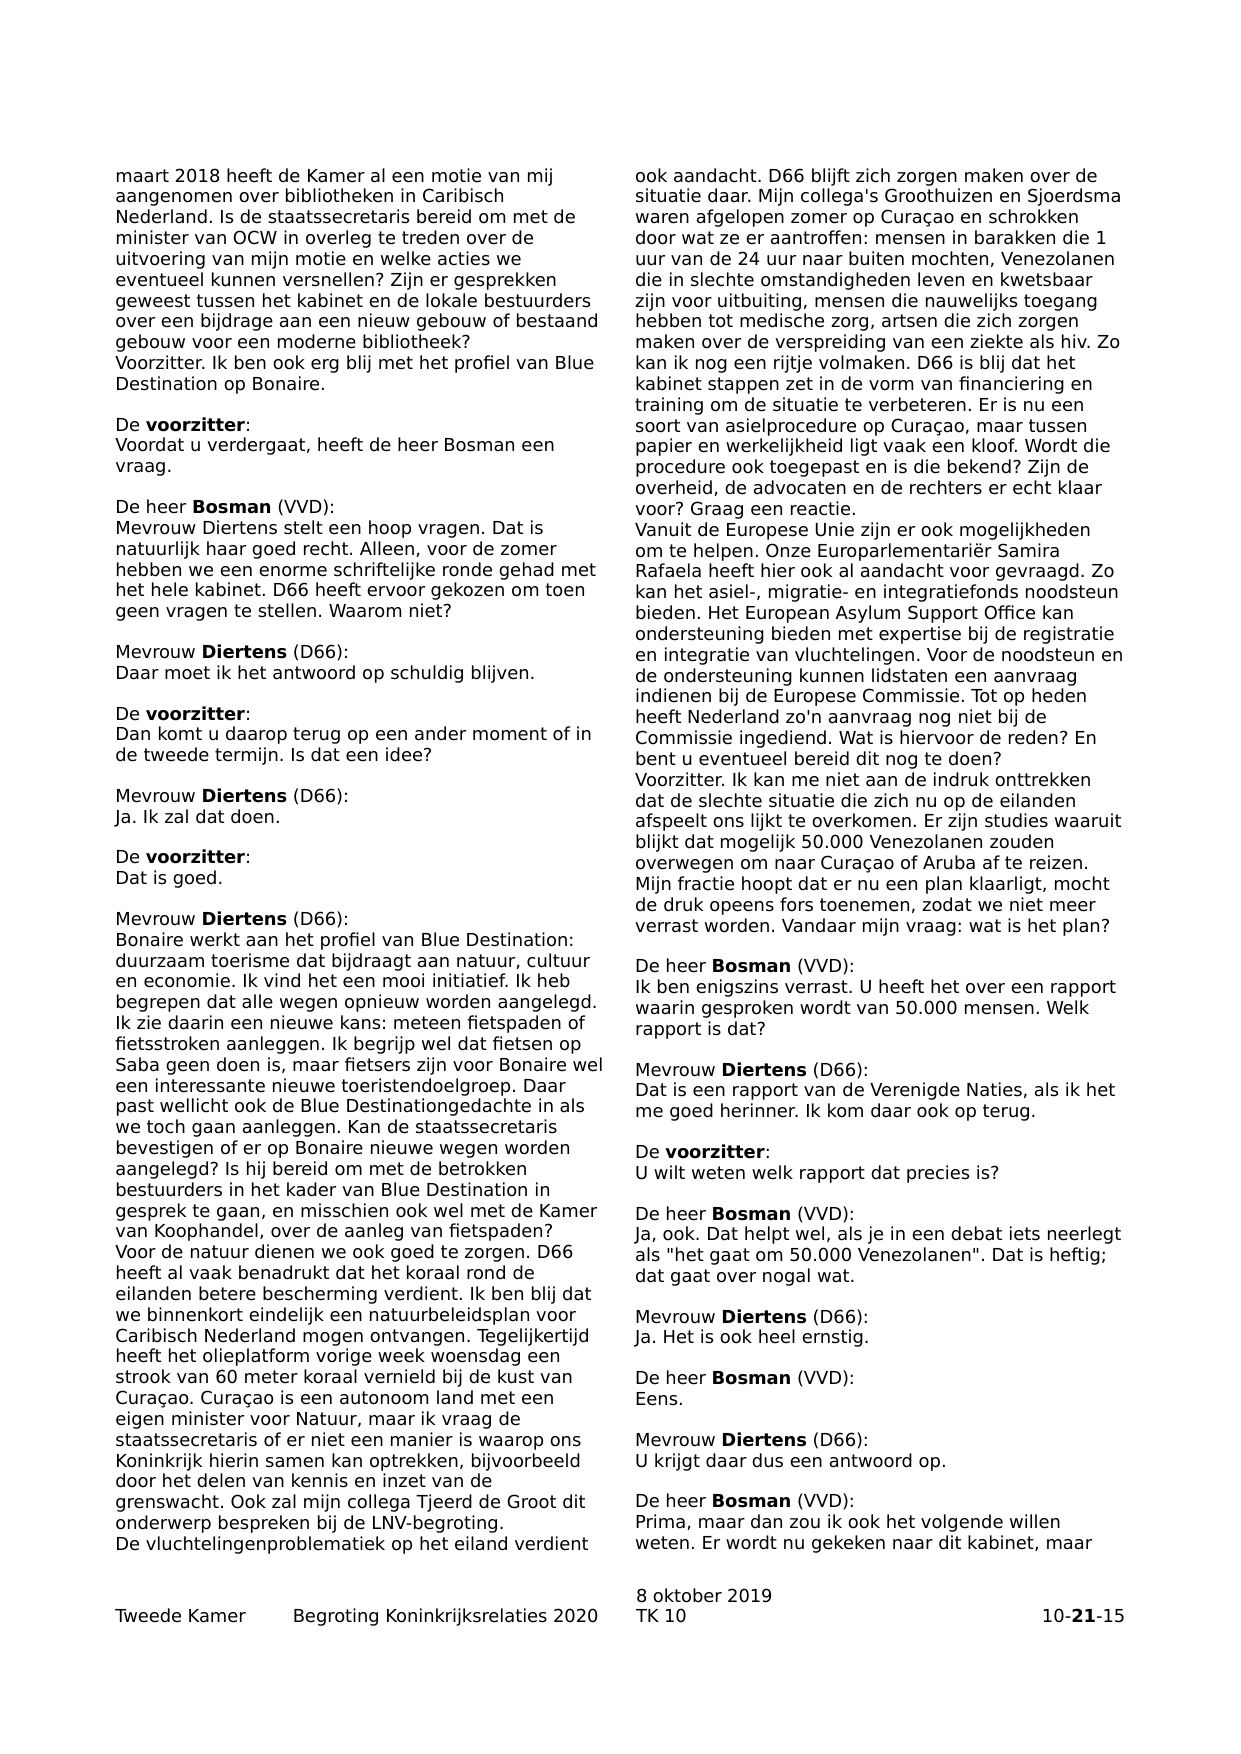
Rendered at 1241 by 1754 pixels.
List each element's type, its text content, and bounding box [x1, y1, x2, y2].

text De heer Bosman (VVD): [635, 956, 1125, 977]
text U krijgt daar dus een antwoord op. [635, 1450, 1125, 1471]
text De heer Bosman (VVD): [115, 497, 605, 518]
text Dan komt u daarop terug op een ander moment of in de tweede termijn. Is dat een idee? [115, 724, 605, 766]
text Mevrouw Diertens (D66): [115, 786, 605, 806]
text Eens. [635, 1389, 1125, 1410]
text Dat is goed. [115, 868, 605, 889]
text Ja. Het is ook heel ernstig. [635, 1327, 1125, 1348]
text Mevrouw Diertens stelt een hoop vragen. Dat is natuurlijk haar goed recht. Alleen, voor de zomer hebben we een enorme schriftelijke ronde gehad met het hele kabinet. D66 heeft ervoor gekozen om toen geen vragen te stellen. Waarom niet? [115, 518, 605, 622]
text ook aandacht. D66 blijft zich zorgen maken over de situatie daar. Mijn collega's Groothuizen en Sjoerdsma waren afgelopen zomer op Curaçao en schrokken door wat ze er aantroffen: mensen in barakken die 1 uur van de 24 uur naar buiten mochten, Venezolanen die in slechte omstandigheden leven en kwetsbaar zijn voor uitbuiting, mensen die nauwelijks toegang hebben tot medische zorg, artsen die zich zorgen maken over de verspreiding van een ziekte als hiv. Zo kan ik nog een rijtje volmaken. D66 is blij dat het kabinet stappen zet in de vorm van financiering en training om de situatie te verbeteren. Er is nu een soort van asielprocedure op Curaçao, maar tussen papier en werkelijkheid ligt vaak een kloof. Wordt die procedure ook toegepast en is die bekend? Zijn de overheid, de advocaten en de rechters er echt klaar voor? Graag een reactie. [635, 165, 1125, 519]
text De voorzitter: [115, 703, 605, 724]
text Mevrouw Diertens (D66): [635, 1059, 1125, 1080]
text Daar moet ik het antwoord op schuldig blijven. [115, 662, 605, 683]
text Vanuit de Europese Unie zijn er ook mogelijkheden om te helpen. Onze Europarlementariër Samira Rafaela heeft hier ook al aandacht voor gevraagd. Zo kan het asiel-, migratie- en integratiefonds noodsteun bieden. Het European Asylum Support Office kan ondersteuning bieden met expertise bij de registratie en integratie van vluchtelingen. Voor de noodsteun en de ondersteuning kunnen lidstaten een aanvraag indienen bij de Europese Commissie. Tot op heden heeft Nederland zo'n aanvraag nog niet bij de Commissie ingediend. Wat is hiervoor de reden? En bent u eventueel bereid dit nog te doen? [635, 519, 1125, 769]
text De heer Bosman (VVD): [635, 1368, 1125, 1389]
text Dat is een rapport van de Verenigde Naties, als ik het me goed herinner. Ik kom daar ook op terug. [635, 1080, 1125, 1122]
text Ja. Ik zal dat doen. [115, 806, 605, 827]
text Mevrouw Diertens (D66): [115, 909, 605, 929]
text De voorzitter: [635, 1142, 1125, 1162]
text De voorzitter: [115, 847, 605, 868]
text Bonaire werkt aan het profiel van Blue Destination: duurzaam toerisme dat bijdraagt aan natuur, cultuur en economie. Ik vind het een mooi initiatief. Ik heb begrepen dat alle wegen opnieuw worden aangelegd. Ik zie daarin een nieuwe kans: meteen fietspaden of fietsstroken aanleggen. Ik begrijp wel dat fietsen op Saba geen doen is, maar fietsers zijn voor Bonaire wel een interessante nieuwe toeristendoelgroep. Daar past wellicht ook de Blue Destinationgedachte in als we toch gaan aanleggen. Kan de staatssecretaris bevestigen of er op Bonaire nieuwe wegen worden aangelegd? Is hij bereid om met de betrokken bestuurders in het kader van Blue Destination in gesprek te gaan, en misschien ook wel met de Kamer van Koophandel, over de aanleg van fietspaden? [115, 929, 605, 1242]
text Voorzitter. Ik ben ook erg blij met het profiel van Blue Destination op Bonaire. [115, 353, 605, 394]
text Voordat u verdergaat, heeft de heer Bosman een vraag. [115, 435, 605, 477]
text Voor de natuur dienen we ook goed te zorgen. D66 heeft al vaak benadrukt dat het koraal rond de eilanden betere bescherming verdient. Ik ben blij dat we binnenkort eindelijk een natuurbeleidsplan voor Caribisch Nederland mogen ontvangen. Tegelijkertijd heeft het olieplatform vorige week woensdag een strook van 60 meter koraal vernield bij de kust van Curaçao. Curaçao is een autonoom land met een eigen minister voor Natuur, maar ik vraag de staatssecretaris of er niet een manier is waarop ons Koninkrijk hierin samen kan optrekken, bijvoorbeeld door het delen van kennis en inzet van de grenswacht. Ook zal mijn collega Tjeerd de Groot dit onderwerp bespreken bij de LNV-begroting. [115, 1242, 605, 1534]
text De vluchtelingenproblematiek op het eiland verdient [115, 1534, 605, 1554]
text De heer Bosman (VVD): [635, 1491, 1125, 1512]
text Ik ben enigszins verrast. U heeft het over een rapport waarin gesproken wordt van 50.000 mensen. Welk rapport is dat? [635, 977, 1125, 1039]
text Prima, maar dan zou ik ook het volgende willen weten. Er wordt nu gekeken naar dit kabinet, maar [635, 1512, 1125, 1554]
text U wilt weten welk rapport dat precies is? [635, 1162, 1125, 1183]
text Ja, ook. Dat helpt wel, als je in een debat iets neerlegt als "het gaat om 50.000 Venezolanen". Dat is heftig; dat gaat over nogal wat. [635, 1224, 1125, 1287]
text Mevrouw Diertens (D66): [635, 1307, 1125, 1327]
text De heer Bosman (VVD): [635, 1203, 1125, 1224]
text De voorzitter: [115, 414, 605, 435]
text Voorzitter. Ik kan me niet aan de indruk onttrekken dat de slechte situatie die zich nu op de eilanden afspeelt ons lijkt te overkomen. Er zijn studies waaruit blijkt dat mogelijk 50.000 Venezolanen zouden overwegen om naar Curaçao of Aruba af te reizen. Mijn fractie hoopt dat er nu een plan klaarligt, mocht de druk opeens fors toenemen, zodat we niet meer verrast worden. Vandaar mijn vraag: wat is het plan? [635, 769, 1125, 936]
text Mevrouw Diertens (D66): [115, 642, 605, 662]
text Mevrouw Diertens (D66): [635, 1430, 1125, 1450]
text maart 2018 heeft de Kamer al een motie van mij aangenomen over bibliotheken in Caribisch Nederland. Is de staatssecretaris bereid om met de minister van OCW in overleg te treden over de uitvoering van mijn motie en welke acties we eventueel kunnen versnellen? Zijn er gesprekken geweest tussen het kabinet en de lokale bestuurders over een bijdrage aan een nieuw gebouw of bestaand gebouw voor een moderne bibliotheek? [115, 165, 605, 353]
